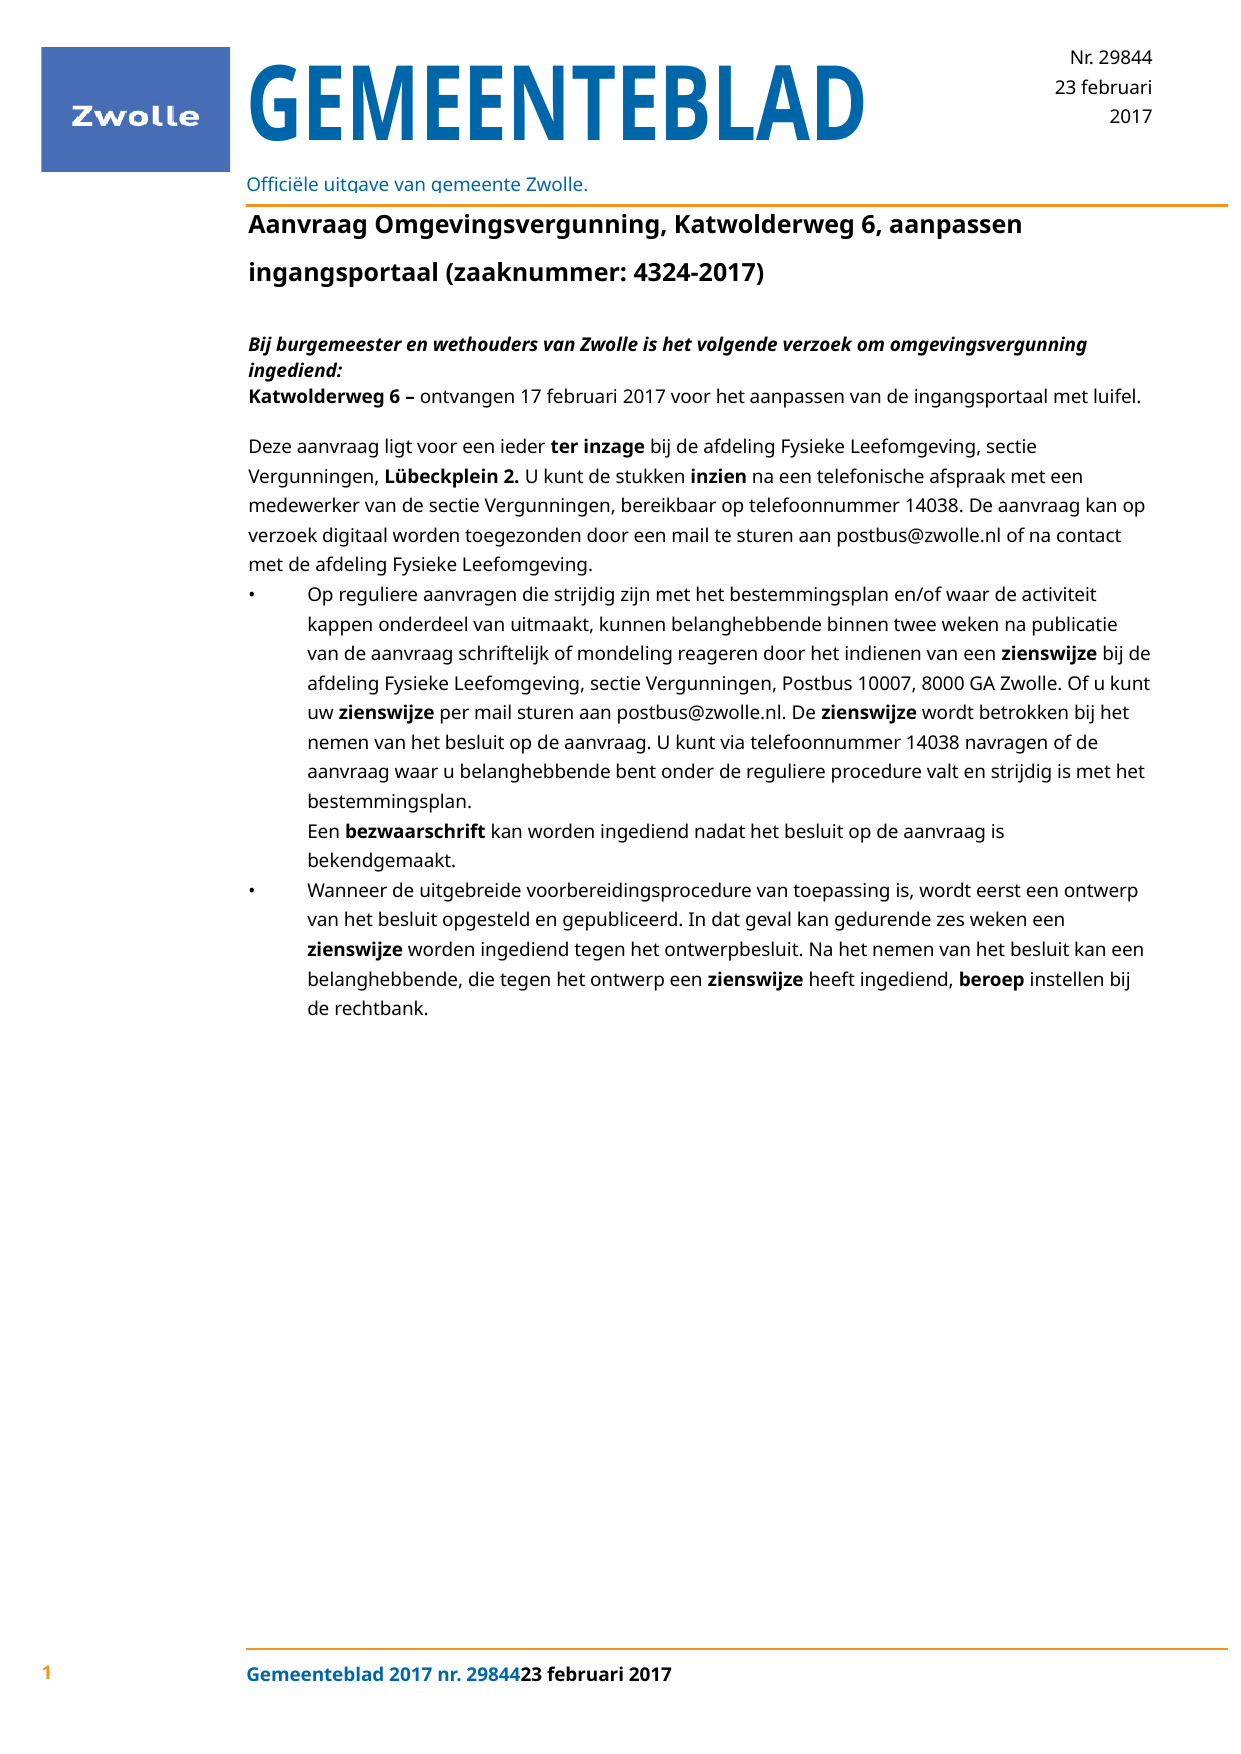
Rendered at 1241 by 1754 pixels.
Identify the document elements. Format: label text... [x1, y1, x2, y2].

text Deze aanvraag ligt voor een ieder ter inzage bij de afdeling Fysieke Leefomgeving, sectie Vergunningen, Lübeckplein 2. U kunt de stukken inzien na een telefonische afspraak met een medewerker van de sectie Vergunningen, bereikbaar op telefoonnummer 14038. De aanvraag kan op verzoek digitaal worden toegezonden door een mail te sturen aan postbus@zwolle.nl of na contact met de afdeling Fysieke Leefomgeving. [248, 433, 1152, 577]
picture [41, 47, 231, 172]
text Aanvraag Omgevingsvergunning, Katwolderweg 6, aanpassen ingangsportaal (zaaknummer: 4324-2017) [248, 207, 1152, 288]
list Wanneer de uitgebreide voorbereidingsprocedure van toepassing is, wordt eerst een ontwerp van het besluit opgesteld en gepubliceerd. In dat geval kan gedurende zes weken een zienswijze worden ingediend tegen het ontwerpbesluit. Na het nemen van het besluit kan een belanghebbende, die tegen het ontwerp een zienswijze heeft ingediend, beroep instellen bij de rechtbank. [248, 877, 1152, 1021]
text Bij burgemeester en wethouders van Zwolle is het volgende verzoek om omgevingsvergunning ingediend: [248, 331, 1152, 383]
text Katwolderweg 6 – ontvangen 17 februari 2017 voor het aanpassen van de ingangsportaal met luifel. [248, 383, 1152, 409]
list Een bezwaarschrift kan worden ingediend nadat het besluit op de aanvraag is bekendgemaakt. [248, 818, 1152, 873]
list Op reguliere aanvragen die strijdig zijn met het bestemmingsplan en/of waar de activiteit kappen onderdeel van uitmaakt, kunnen belanghebbende binnen twee weken na publicatie van de aanvraag schriftelijk of mondeling reageren door het indienen van een zienswijze bij de afdeling Fysieke Leefomgeving, sectie Vergunningen, Postbus 10007, 8000 GA Zwolle. Of u kunt uw zienswijze per mail sturen aan postbus@zwolle.nl. De zienswijze wordt betrokken bij het nemen van het besluit op de aanvraag. U kunt via telefoonnummer 14038 navragen of de aanvraag waar u belanghebbende bent onder de reguliere procedure valt en strijdig is met het bestemmingsplan. [248, 581, 1152, 814]
